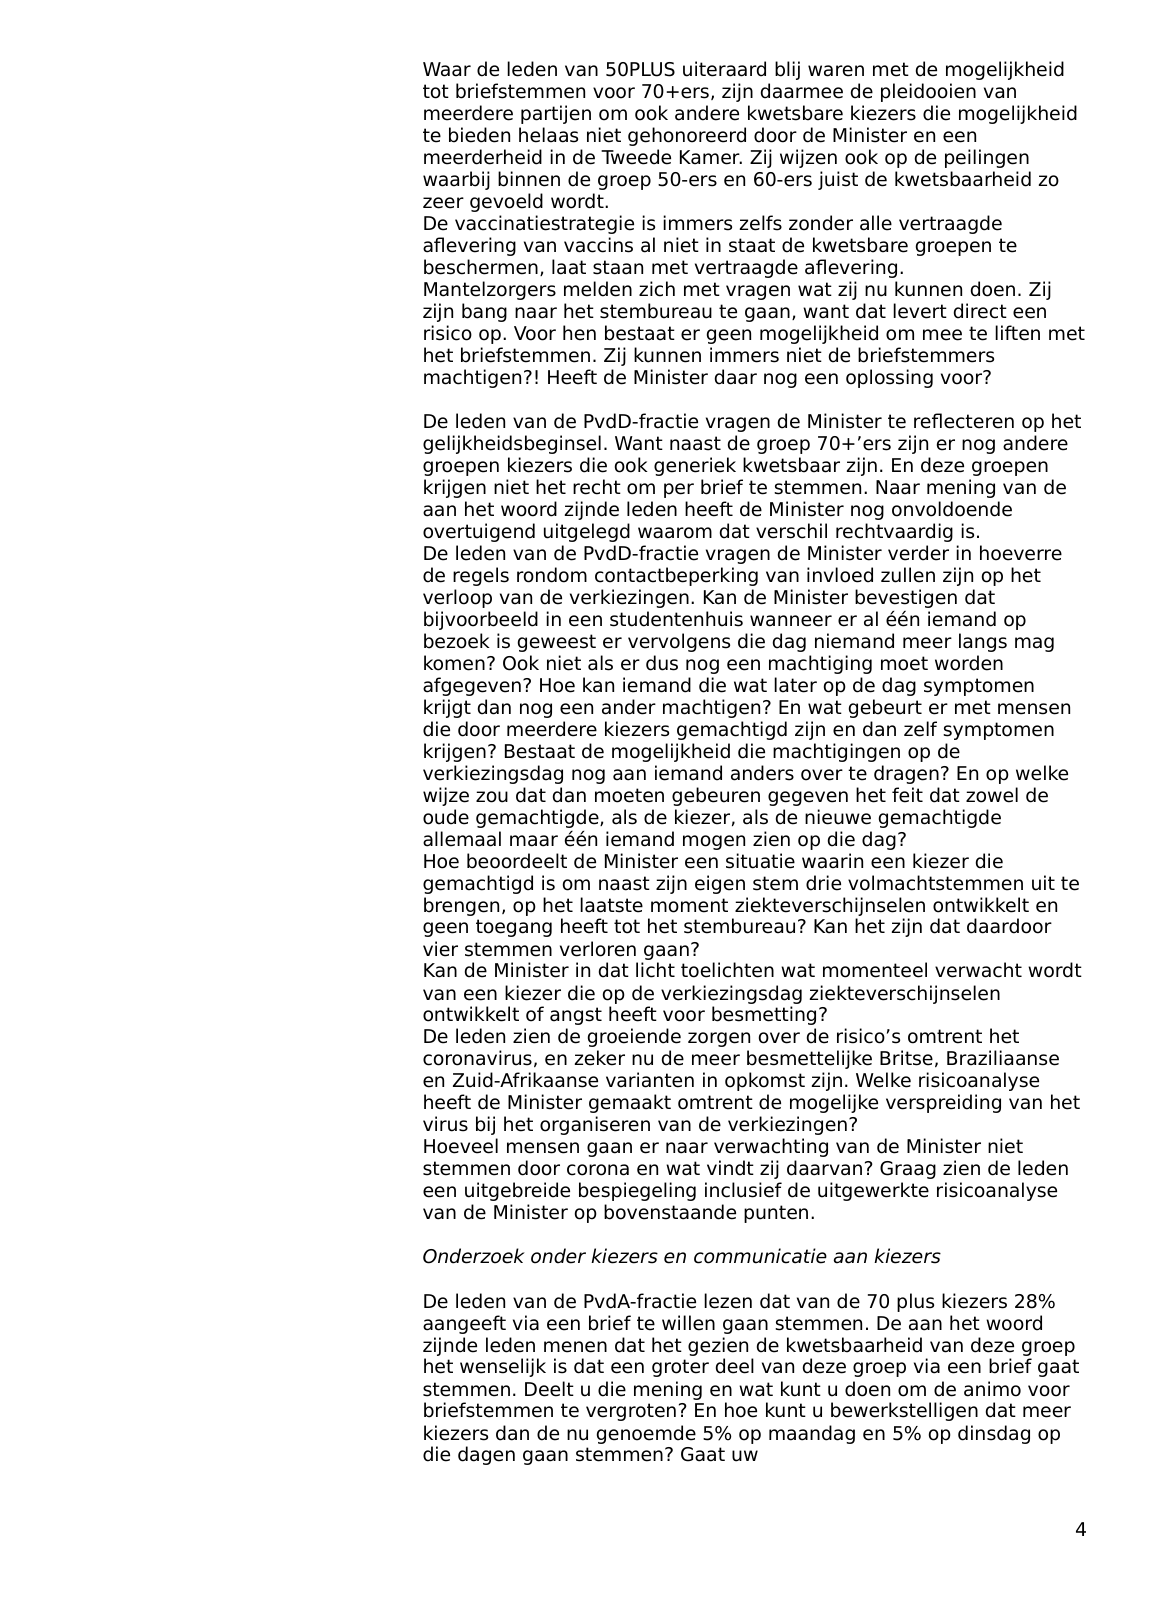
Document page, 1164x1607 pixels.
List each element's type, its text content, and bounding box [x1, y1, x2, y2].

text De leden van de PvdD-fractie vragen de Minister verder in hoeverre de regels rondom contactbeperking van invloed zullen zijn op het verloop van de verkiezingen. Kan de Minister bevestigen dat bijvoorbeeld in een studentenhuis wanneer er al één iemand op bezoek is geweest er vervolgens die dag niemand meer langs mag komen? Ook niet als er dus nog een machtiging moet worden afgegeven? Hoe kan iemand die wat later op de dag symptomen krijgt dan nog een ander machtigen? En wat gebeurt er met mensen die door meerdere kiezers gemachtigd zijn en dan zelf symptomen krijgen? Bestaat de mogelijkheid die machtigingen op de verkiezingsdag nog aan iemand anders over te dragen? En op welke wijze zou dat dan moeten gebeuren gegeven het feit dat zowel de oude gemachtigde, als de kiezer, als de nieuwe gemachtigde allemaal maar één iemand mogen zien op die dag? [422, 543, 1087, 851]
text Waar de leden van 50PLUS uiteraard blij waren met de mogelijkheid tot briefstemmen voor 70+ers, zijn daarmee de pleidooien van meerdere partijen om ook andere kwetsbare kiezers die mogelijkheid te bieden helaas niet gehonoreerd door de Minister en een meerderheid in de Tweede Kamer. Zij wijzen ook op de peilingen waarbij binnen de groep 50-ers en 60-ers juist de kwetsbaarheid zo zeer gevoeld wordt. [422, 59, 1087, 213]
text De leden van de PvdD-fractie vragen de Minister te reflecteren op het gelijkheidsbeginsel. Want naast de groep 70+’ers zijn er nog andere groepen kiezers die ook generiek kwetsbaar zijn. En deze groepen krijgen niet het recht om per brief te stemmen. Naar mening van de aan het woord zijnde leden heeft de Minister nog onvoldoende overtuigend uitgelegd waarom dat verschil rechtvaardig is. [422, 411, 1087, 543]
text Hoe beoordeelt de Minister een situatie waarin een kiezer die gemachtigd is om naast zijn eigen stem drie volmachtstemmen uit te brengen, op het laatste moment ziekteverschijnselen ontwikkelt en geen toegang heeft tot het stembureau? Kan het zijn dat daardoor vier stemmen verloren gaan? [422, 851, 1087, 960]
text Mantelzorgers melden zich met vragen wat zij nu kunnen doen. Zij zijn bang naar het stembureau te gaan, want dat levert direct een risico op. Voor hen bestaat er geen mogelijkheid om mee te liften met het briefstemmen. Zij kunnen immers niet de briefstemmers machtigen?! Heeft de Minister daar nog een oplossing voor? [422, 279, 1087, 389]
text Hoeveel mensen gaan er naar verwachting van de Minister niet stemmen door corona en wat vindt zij daarvan? Graag zien de leden een uitgebreide bespiegeling inclusief de uitgewerkte risicoanalyse van de Minister op bovenstaande punten. [422, 1136, 1087, 1224]
text Kan de Minister in dat licht toelichten wat momenteel verwacht wordt van een kiezer die op de verkiezingsdag ziekteverschijnselen ontwikkelt of angst heeft voor besmetting? [422, 960, 1087, 1026]
text De leden van de PvdA-fractie lezen dat van de 70 plus kiezers 28% aangeeft via een brief te willen gaan stemmen. De aan het woord zijnde leden menen dat het gezien de kwetsbaarheid van deze groep het wenselijk is dat een groter deel van deze groep via een brief gaat stemmen. Deelt u die mening en wat kunt u doen om de animo voor briefstemmen te vergroten? En hoe kunt u bewerkstelligen dat meer kiezers dan de nu genoemde 5% op maandag en 5% op dinsdag op die dagen gaan stemmen? Gaat uw [422, 1291, 1087, 1466]
text De vaccinatiestrategie is immers zelfs zonder alle vertraagde aflevering van vaccins al niet in staat de kwetsbare groepen te beschermen, laat staan met vertraagde aflevering. [422, 213, 1087, 279]
text De leden zien de groeiende zorgen over de risico’s omtrent het coronavirus, en zeker nu de meer besmettelijke Britse, Braziliaanse en Zuid-Afrikaanse varianten in opkomst zijn. Welke risicoanalyse heeft de Minister gemaakt omtrent de mogelijke verspreiding van het virus bij het organiseren van de verkiezingen? [422, 1026, 1087, 1136]
subtitle Onderzoek onder kiezers en communicatie aan kiezers [422, 1246, 1087, 1268]
